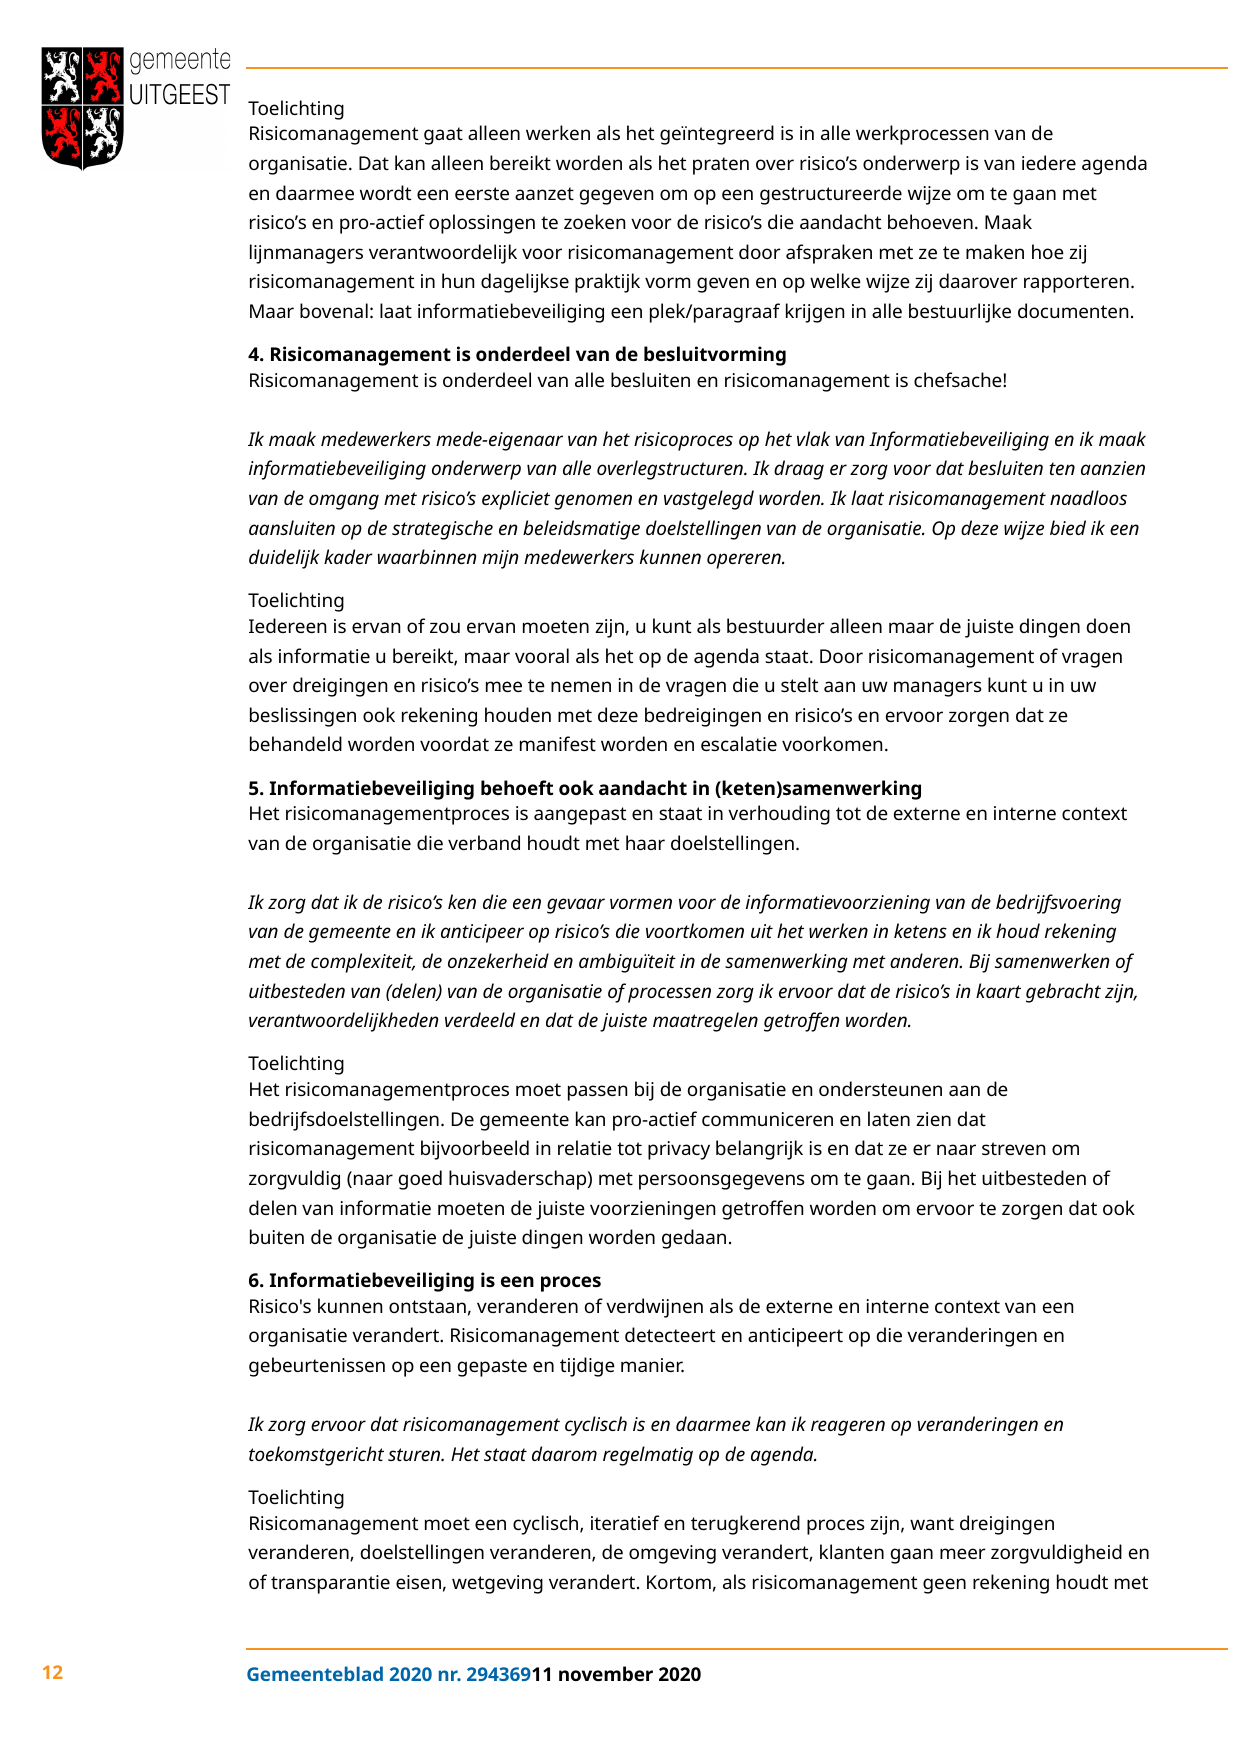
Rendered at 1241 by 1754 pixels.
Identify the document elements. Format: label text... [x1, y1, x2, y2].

text Risicomanagement gaat alleen werken als het geïntegreerd is in alle werkprocessen van de organisatie. Dat kan alleen bereikt worden als het praten over risico’s onderwerp is van iedere agenda en daarmee wordt een eerste aanzet gegeven om op een gestructureerde wijze om te gaan met risico’s en pro-actief oplossingen te zoeken voor de risico’s die aandacht behoeven. Maak lijnmanagers verantwoordelijk voor risicomanagement door afspraken met ze te maken hoe zij risicomanagement in hun dagelijkse praktijk vorm geven en op welke wijze zij daarover rapporteren. Maar bovenal: laat informatiebeveiliging een plek/paragraaf krijgen in alle bestuurlijke documenten. [248, 121, 1152, 324]
text Iedereen is ervan of zou ervan moeten zijn, u kunt als bestuurder alleen maar de juiste dingen doen als informatie u bereikt, maar vooral als het op de agenda staat. Door risicomanagement of vragen over dreigingen en risico’s mee te nemen in de vragen die u stelt aan uw managers kunt u in uw beslissingen ook rekening houden met deze bedreigingen en risico’s en ervoor zorgen dat ze behandeld worden voordat ze manifest worden en escalatie voorkomen. [248, 613, 1152, 757]
text Risicomanagement moet een cyclisch, iteratief en terugkerend proces zijn, want dreigingen veranderen, doelstellingen veranderen, de omgeving verandert, klanten gaan meer zorgvuldigheid en of transparantie eisen, wetgeving verandert. Kortom, als risicomanagement geen rekening houdt met [248, 1510, 1152, 1595]
text Risicomanagement is onderdeel van alle besluiten en risicomanagement is chefsache! [248, 367, 1152, 393]
text Het risicomanagementproces is aangepast en staat in verhouding tot de externe en interne context van de organisatie die verband houdt met haar doelstellingen. [248, 800, 1152, 856]
text 4. Risicomanagement is onderdeel van de besluitvorming [248, 341, 1152, 367]
picture [41, 47, 231, 172]
text Ik zorg ervoor dat risicomanagement cyclisch is en daarmee kan ik reageren op veranderingen en toekomstgericht sturen. Het staat daarom regelmatig op de agenda. [248, 1411, 1152, 1467]
text 6. Informatiebeveiliging is een proces [248, 1267, 1152, 1293]
text Toelichting [248, 1484, 1152, 1510]
text Ik maak medewerkers mede-eigenaar van het risicoproces op het vlak van Informatiebeveiliging en ik maak informatiebeveiliging onderwerp van alle overlegstructuren. Ik draag er zorg voor dat besluiten ten aanzien van de omgang met risico’s expliciet genomen en vastgelegd worden. Ik laat risicomanagement naadloos aansluiten op de strategische en beleidsmatige doelstellingen van de organisatie. Op deze wijze bied ik een duidelijk kader waarbinnen mijn medewerkers kunnen opereren. [248, 426, 1152, 570]
text Toelichting [248, 95, 1152, 121]
text 5. Informatiebeveiliging behoeft ook aandacht in (keten)samenwerking [248, 775, 1152, 800]
text Toelichting [248, 587, 1152, 613]
text Het risicomanagementproces moet passen bij de organisatie en ondersteunen aan de bedrijfsdoelstellingen. De gemeente kan pro-actief communiceren en laten zien dat risicomanagement bijvoorbeeld in relatie tot privacy belangrijk is en dat ze er naar streven om zorgvuldig (naar goed huisvaderschap) met persoonsgegevens om te gaan. Bij het uitbesteden of delen van informatie moeten de juiste voorzieningen getroffen worden om ervoor te zorgen dat ook buiten de organisatie de juiste dingen worden gedaan. [248, 1076, 1152, 1250]
text Toelichting [248, 1051, 1152, 1076]
text Risico's kunnen ontstaan, veranderen of verdwijnen als de externe en interne context van een organisatie verandert. Risicomanagement detecteert en anticipeert op die veranderingen en gebeurtenissen op een gepaste en tijdige manier. [248, 1293, 1152, 1378]
text Ik zorg dat ik de risico’s ken die een gevaar vormen voor de informatievoorziening van de bedrijfsvoering van de gemeente en ik anticipeer op risico’s die voortkomen uit het werken in ketens en ik houd rekening met de complexiteit, de onzekerheid en ambiguïteit in de samenwerking met anderen. Bij samenwerken of uitbesteden van (delen) van de organisatie of processen zorg ik ervoor dat de risico’s in kaart gebracht zijn, verantwoordelijkheden verdeeld en dat de juiste maatregelen getroffen worden. [248, 889, 1152, 1033]
